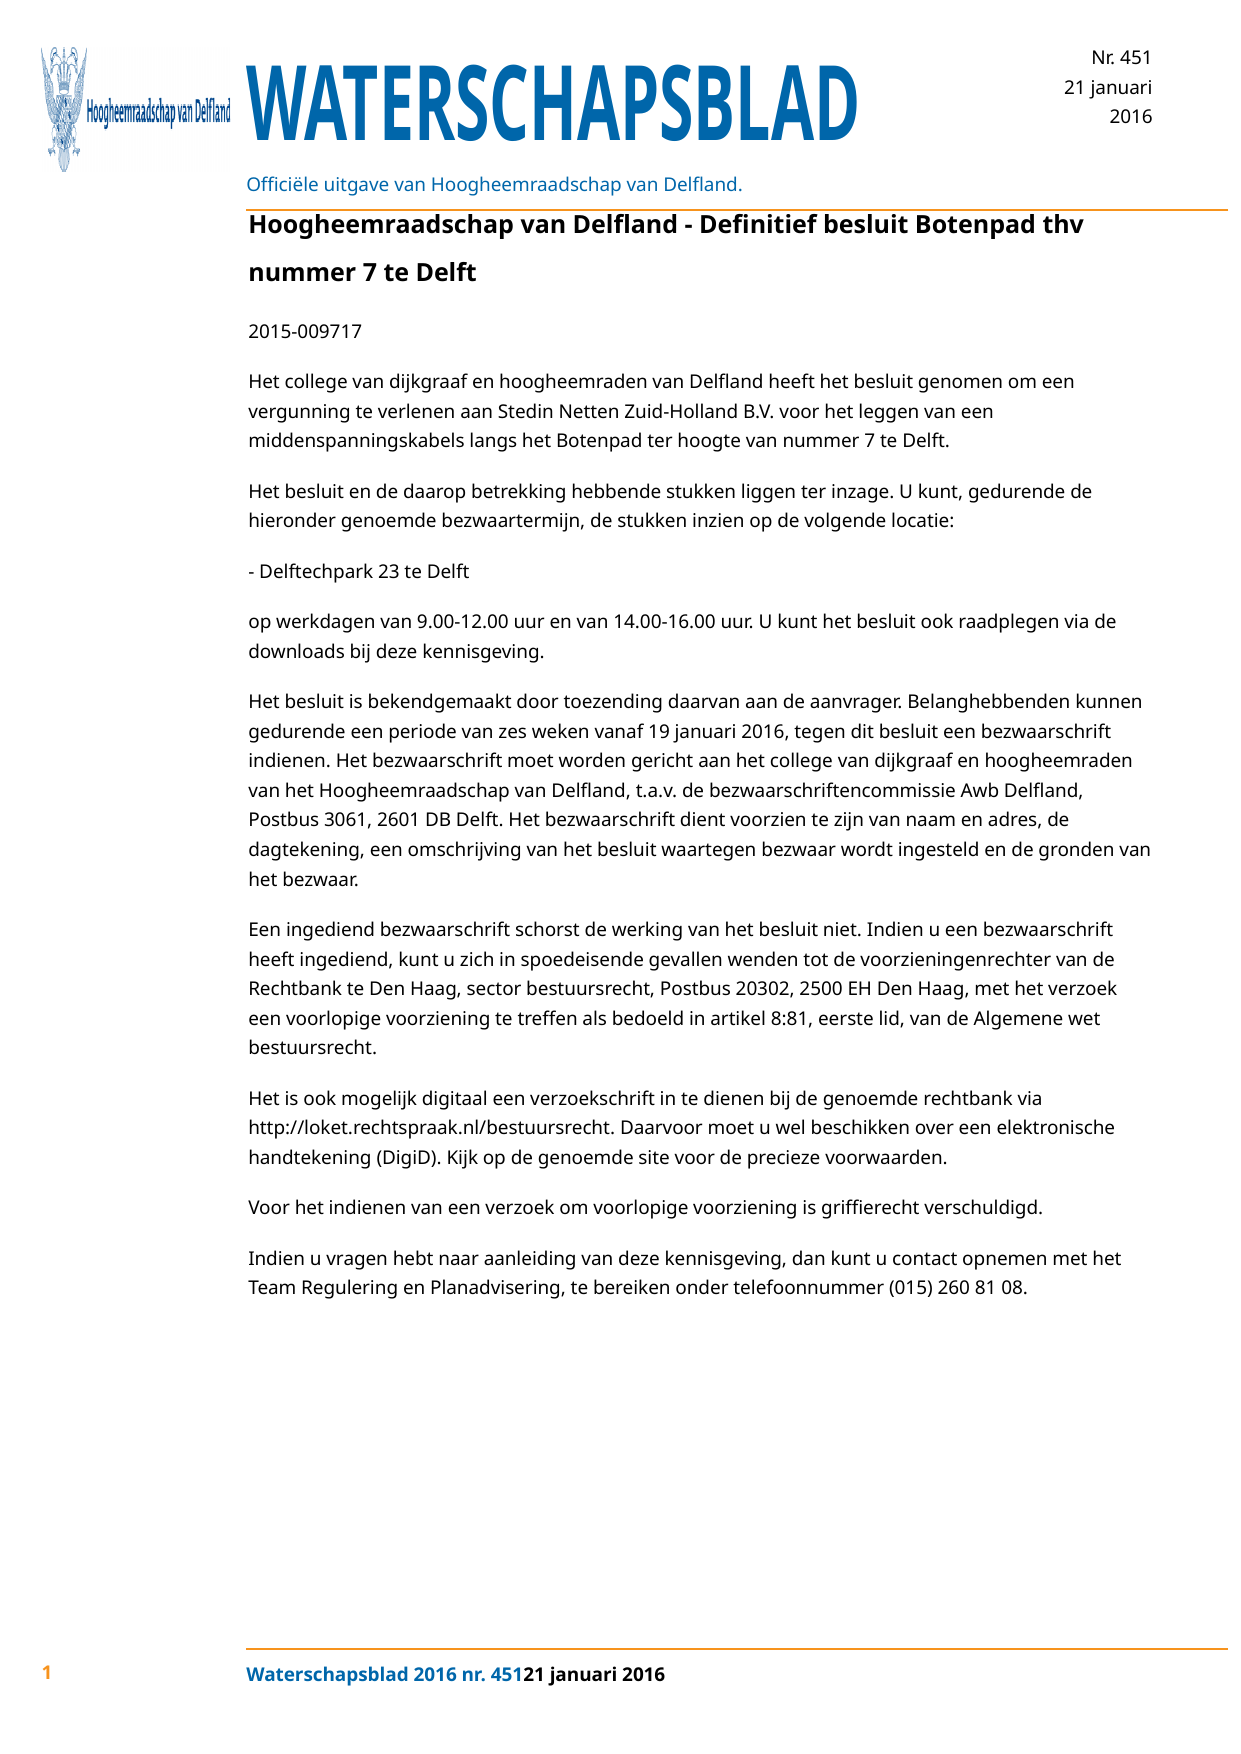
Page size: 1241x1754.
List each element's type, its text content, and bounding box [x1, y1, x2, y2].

text op werkdagen van 9.00-12.00 uur en van 14.00-16.00 uur. U kunt het besluit ook raadplegen via de downloads bij deze kennisgeving. [248, 608, 1152, 664]
text Het is ook mogelijk digitaal een verzoekschrift in te dienen bij de genoemde rechtbank via http://loket.rechtspraak.nl/bestuursrecht. Daarvoor moet u wel beschikken over een elektronische handtekening (DigiD). Kijk op de genoemde site voor de precieze voorwaarden. [248, 1085, 1152, 1170]
text Hoogheemraadschap van Delfland - Definitief besluit Botenpad thv nummer 7 te Delft [248, 211, 1152, 288]
text - Delftechpark 23 te Delft [248, 558, 1152, 584]
text Het college van dijkgraaf en hoogheemraden van Delfland heeft het besluit genomen om een vergunning te verlenen aan Stedin Netten Zuid-Holland B.V. voor het leggen van een middenspanningskabels langs het Botenpad ter hoogte van nummer 7 te Delft. [248, 368, 1152, 453]
picture [41, 47, 231, 172]
text 2015-009717 [248, 318, 1152, 344]
text Het besluit en de daarop betrekking hebbende stukken liggen ter inzage. U kunt, gedurende de hieronder genoemde bezwaartermijn, de stukken inzien op de volgende locatie: [248, 478, 1152, 533]
text Een ingediend bezwaarschrift schorst de werking van het besluit niet. Indien u een bezwaarschrift heeft ingediend, kunt u zich in spoedeisende gevallen wenden tot de voorzieningenrechter van de Rechtbank te Den Haag, sector bestuursrecht, Postbus 20302, 2500 EH Den Haag, met het verzoek een voorlopige voorziening te treffen als bedoeld in artikel 8:81, eerste lid, van de Algemene wet bestuursrecht. [248, 916, 1152, 1060]
text Indien u vragen hebt naar aanleiding van deze kennisgeving, dan kunt u contact opnemen met het Team Regulering en Planadvisering, te bereiken onder telefoonnummer (015) 260 81 08. [248, 1245, 1152, 1300]
text Het besluit is bekendgemaakt door toezending daarvan aan de aanvrager. Belanghebbenden kunnen gedurende een periode van zes weken vanaf 19 januari 2016, tegen dit besluit een bezwaarschrift indienen. Het bezwaarschrift moet worden gericht aan het college van dijkgraaf en hoogheemraden van het Hoogheemraadschap van Delfland, t.a.v. de bezwaarschriftencommissie Awb Delfland, Postbus 3061, 2601 DB Delft. Het bezwaarschrift dient voorzien te zijn van naam en adres, de dagtekening, een omschrijving van het besluit waartegen bezwaar wordt ingesteld en de gronden van het bezwaar. [248, 688, 1152, 892]
text Voor het indienen van een verzoek om voorlopige voorziening is griffierecht verschuldigd. [248, 1194, 1152, 1220]
